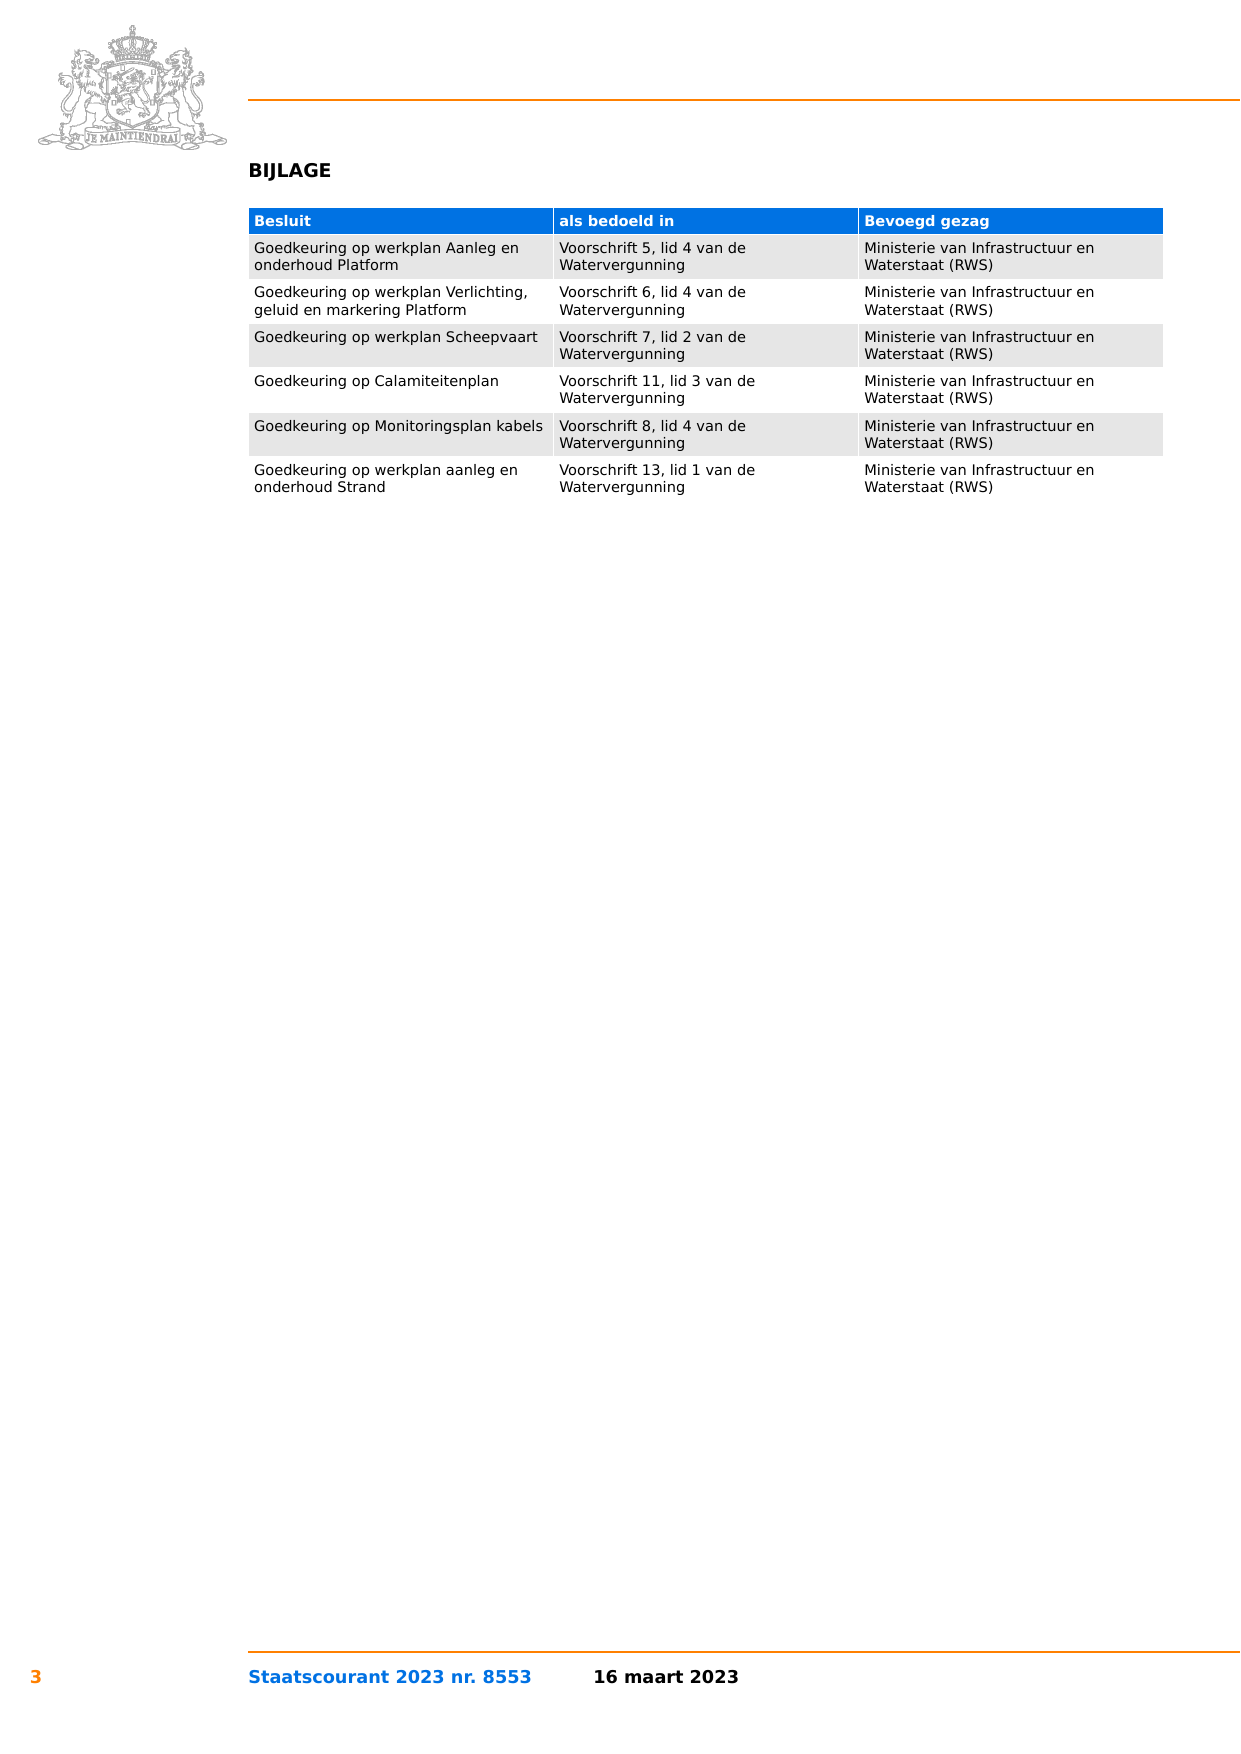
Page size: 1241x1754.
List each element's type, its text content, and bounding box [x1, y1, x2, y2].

table_header als bedoeld in [554, 208, 858, 234]
table_cell Voorschrift 5, lid 4 van de Watervergunning [554, 235, 858, 279]
table_cell Ministerie van Infrastructuur en Waterstaat (RWS) [859, 457, 1163, 501]
table_cell Ministerie van Infrastructuur en Waterstaat (RWS) [859, 235, 1163, 279]
table_header Bevoegd gezag [859, 208, 1163, 234]
table_cell Ministerie van Infrastructuur en Waterstaat (RWS) [859, 280, 1163, 323]
table_cell Goedkeuring op werkplan aanleg en onderhoud Strand [249, 457, 553, 501]
table_cell Goedkeuring op werkplan Aanleg en onderhoud Platform [249, 235, 553, 279]
table_cell Goedkeuring op Monitoringsplan kabels [249, 413, 553, 456]
subtitle BIJLAGE [248, 160, 1163, 182]
table_cell Voorschrift 8, lid 4 van de Watervergunning [554, 413, 858, 456]
table_cell Ministerie van Infrastructuur en Waterstaat (RWS) [859, 369, 1163, 412]
table_cell Voorschrift 13, lid 1 van de Watervergunning [554, 457, 858, 501]
table_cell Ministerie van Infrastructuur en Waterstaat (RWS) [859, 413, 1163, 456]
table_cell Goedkeuring op werkplan Verlichting, geluid en markering Platform [249, 280, 553, 323]
table_cell Voorschrift 11, lid 3 van de Watervergunning [554, 369, 858, 412]
table_cell Voorschrift 7, lid 2 van de Watervergunning [554, 324, 858, 367]
table_header Besluit [249, 208, 553, 234]
picture [38, 25, 227, 150]
table_cell Ministerie van Infrastructuur en Waterstaat (RWS) [859, 324, 1163, 367]
table_cell Goedkeuring op werkplan Scheepvaart [249, 324, 553, 367]
table_cell Voorschrift 6, lid 4 van de Watervergunning [554, 280, 858, 323]
table_cell Goedkeuring op Calamiteitenplan [249, 369, 553, 412]
